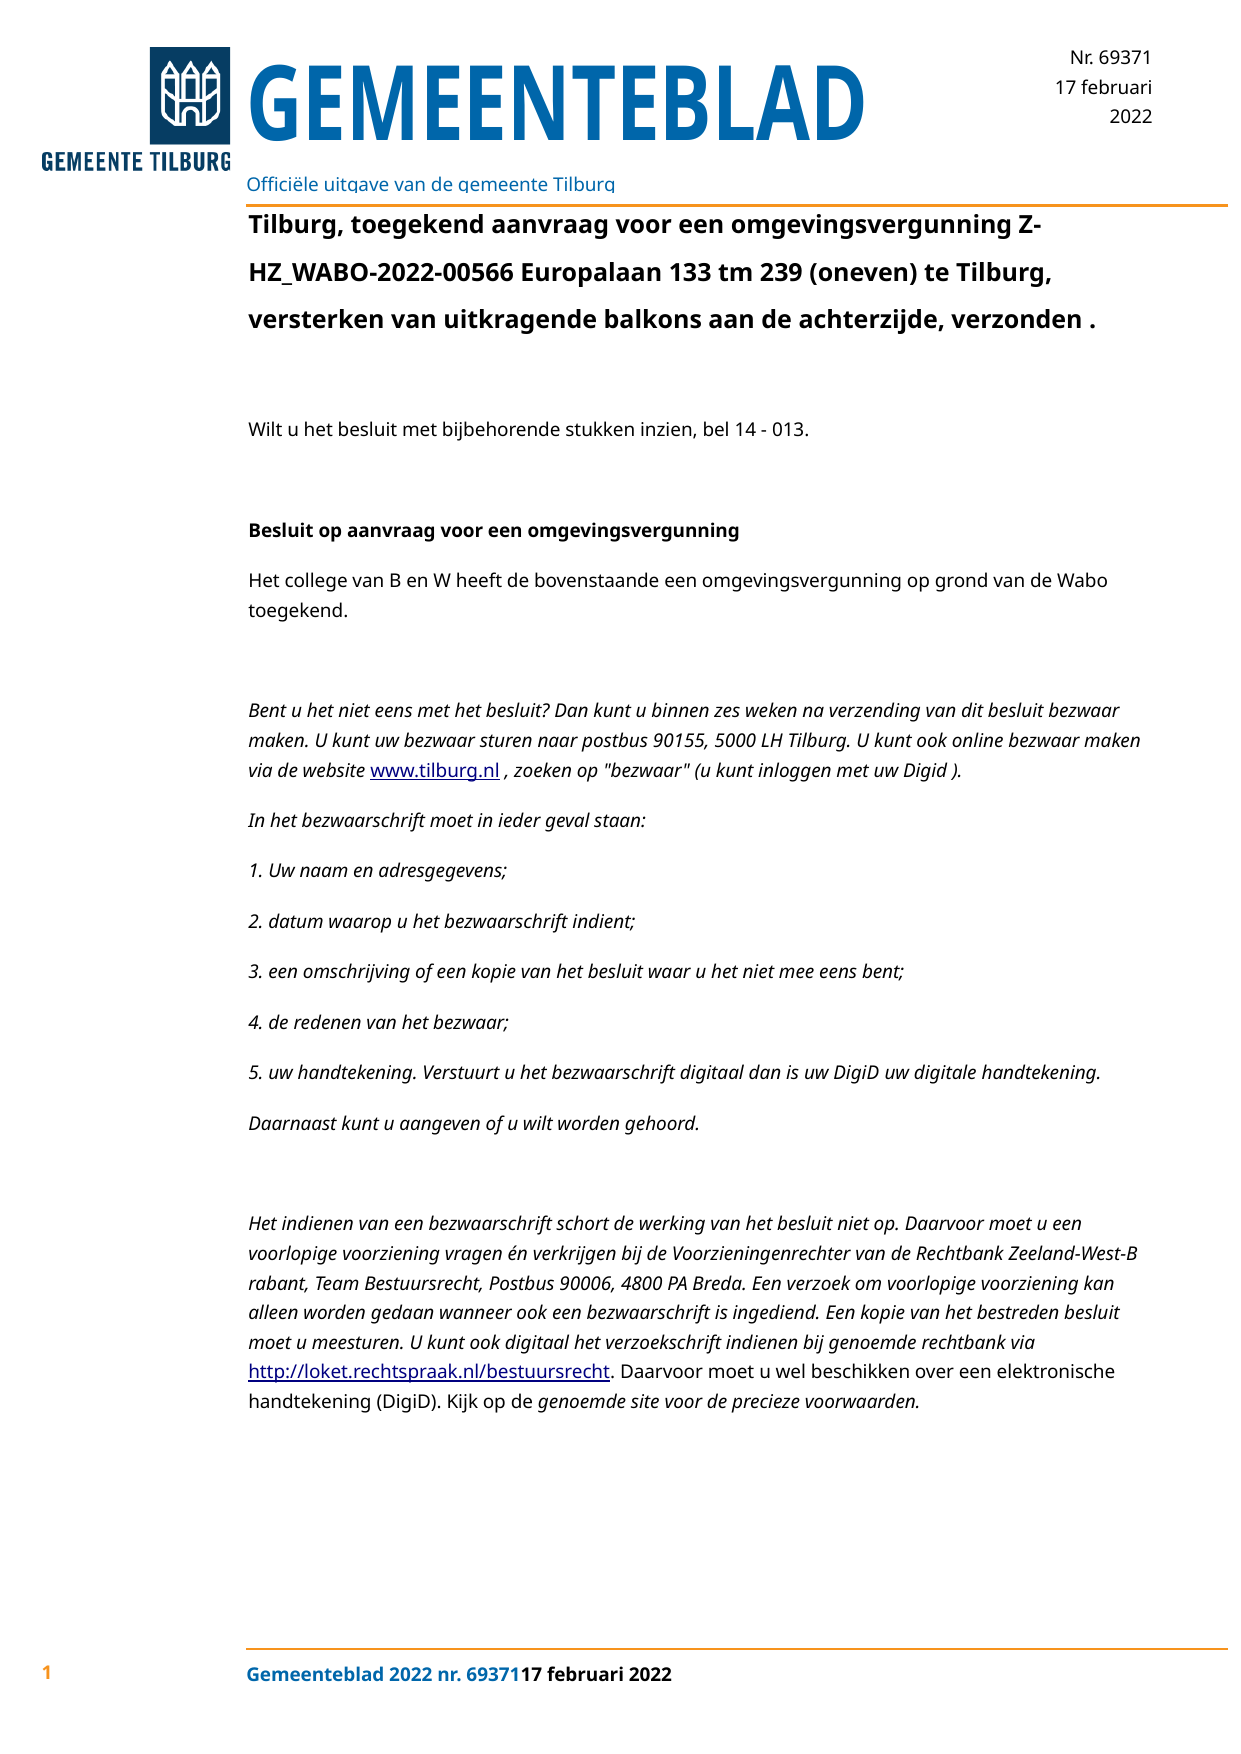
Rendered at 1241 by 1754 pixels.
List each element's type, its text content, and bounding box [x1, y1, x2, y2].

text 1. Uw naam en adresgegevens; [248, 858, 1152, 883]
text Tilburg, toegekend aanvraag voor een omgevingsvergunning Z-HZ_WABO-2022-00566 Europalaan 133 tm 239 (oneven) te Tilburg, versterken van uitkragende balkons aan de achterzijde, verzonden . [248, 207, 1152, 336]
text Het indienen van een bezwaarschrift schort de werking van het besluit niet op. Daarvoor moet u een voorlopige voorziening vragen én verkrijgen bij de Voorzieningenrechter van de Rechtbank Zeeland-West-B rabant, Team Bestuursrecht, Postbus 90006, 4800 PA Breda. Een verzoek om voorlopige voorziening kan alleen worden gedaan wanneer ook een bezwaarschrift is ingediend. Een kopie van het bestreden besluit moet u meesturen. U kunt ook digitaal het verzoekschrift indienen bij genoemde rechtbank via http://loket.rechtspraak.nl/bestuursrecht. Daarvoor moet u wel beschikken over een elektronische handtekening (DigiD). Kijk op de genoemde site voor de precieze voorwaarden. [248, 1211, 1152, 1414]
text Daarnaast kunt u aangeven of u wilt worden gehoord. [248, 1110, 1152, 1135]
text 2. datum waarop u het bezwaarschrift indient; [248, 908, 1152, 934]
text Wilt u het besluit met bijbehorende stukken inzien, bel 14 - 013. [248, 416, 1152, 442]
picture [41, 47, 231, 172]
text 3. een omschrijving of een kopie van het besluit waar u het niet mee eens bent; [248, 958, 1152, 984]
text In het bezwaarschrift moet in ieder geval staan: [248, 807, 1152, 833]
text Bent u het niet eens met het besluit? Dan kunt u binnen zes weken na verzending van dit besluit bezwaar maken. U kunt uw bezwaar sturen naar postbus 90155, 5000 LH Tilburg. U kunt ook online bezwaar maken via de website www.tilburg.nl , zoeken op "bezwaar" (u kunt inloggen met uw Digid ). [248, 698, 1152, 782]
text 4. de redenen van het bezwaar; [248, 1009, 1152, 1034]
text Besluit op aanvraag voor een omgevingsvergunning [248, 517, 1152, 542]
text Het college van B en W heeft de bovenstaande een omgevingsvergunning op grond van de Wabo toegekend. [248, 567, 1152, 622]
text 5. uw handtekening. Verstuurt u het bezwaarschrift digitaal dan is uw DigiD uw digitale handtekening. [248, 1059, 1152, 1085]
